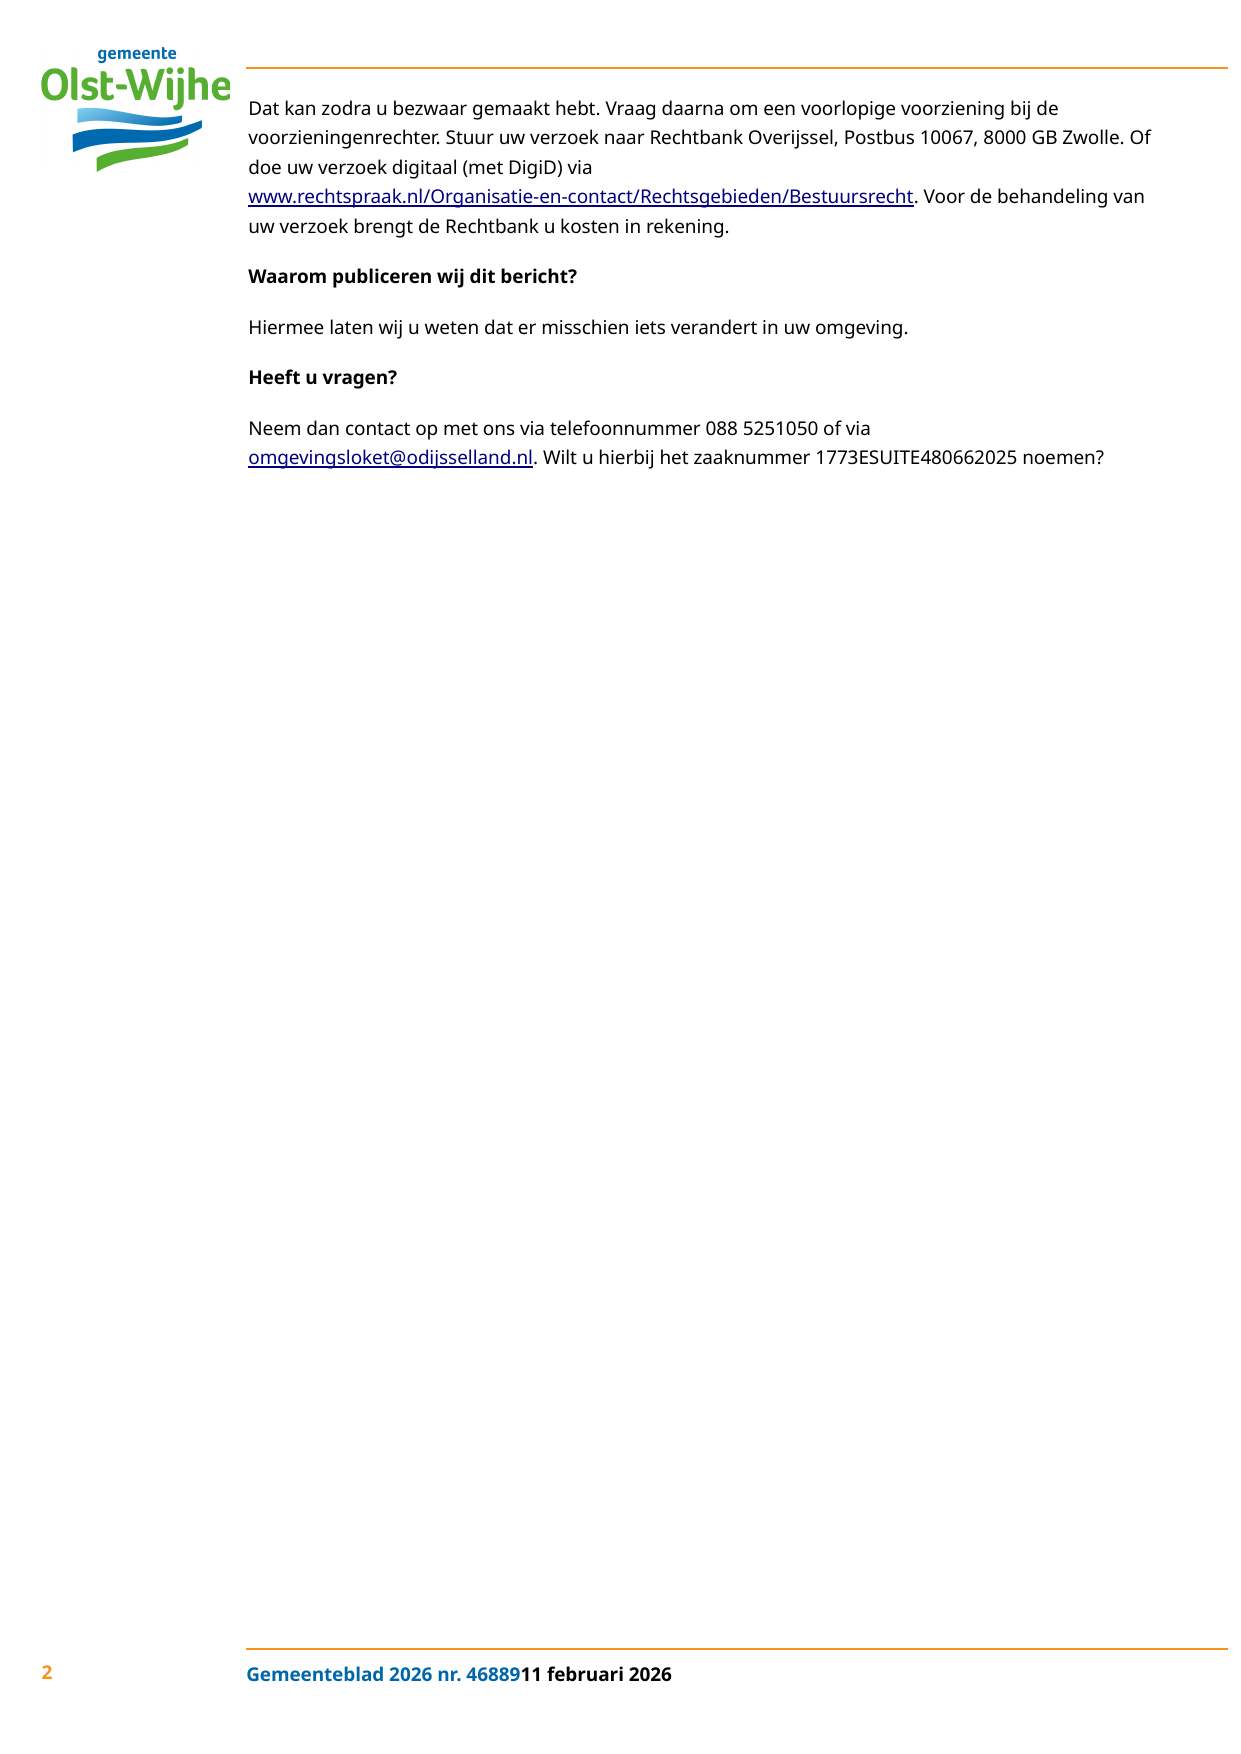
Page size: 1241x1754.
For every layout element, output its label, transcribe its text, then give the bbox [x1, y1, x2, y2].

picture [41, 47, 231, 172]
text Hiermee laten wij u weten dat er misschien iets verandert in uw omgeving. [248, 314, 1152, 340]
text Dat kan zodra u bezwaar gemaakt hebt. Vraag daarna om een voorlopige voorziening bij de voorzieningenrechter. Stuur uw verzoek naar Rechtbank Overijssel, Postbus 10067, 8000 GB Zwolle. Of doe uw verzoek digitaal (met DigiD) via www.rechtspraak.nl/Organisatie-en-contact/Rechtsgebieden/Bestuursrecht. Voor de behandeling van uw verzoek brengt de Rechtbank u kosten in rekening. [248, 95, 1152, 239]
text Waarom publiceren wij dit bericht? [248, 263, 1152, 289]
text Neem dan contact op met ons via telefoonnummer 088 5251050 of via omgevingsloket@odijsselland.nl. Wilt u hierbij het zaaknummer 1773ESUITE480662025 noemen? [248, 415, 1152, 470]
text Heeft u vragen? [248, 364, 1152, 390]
